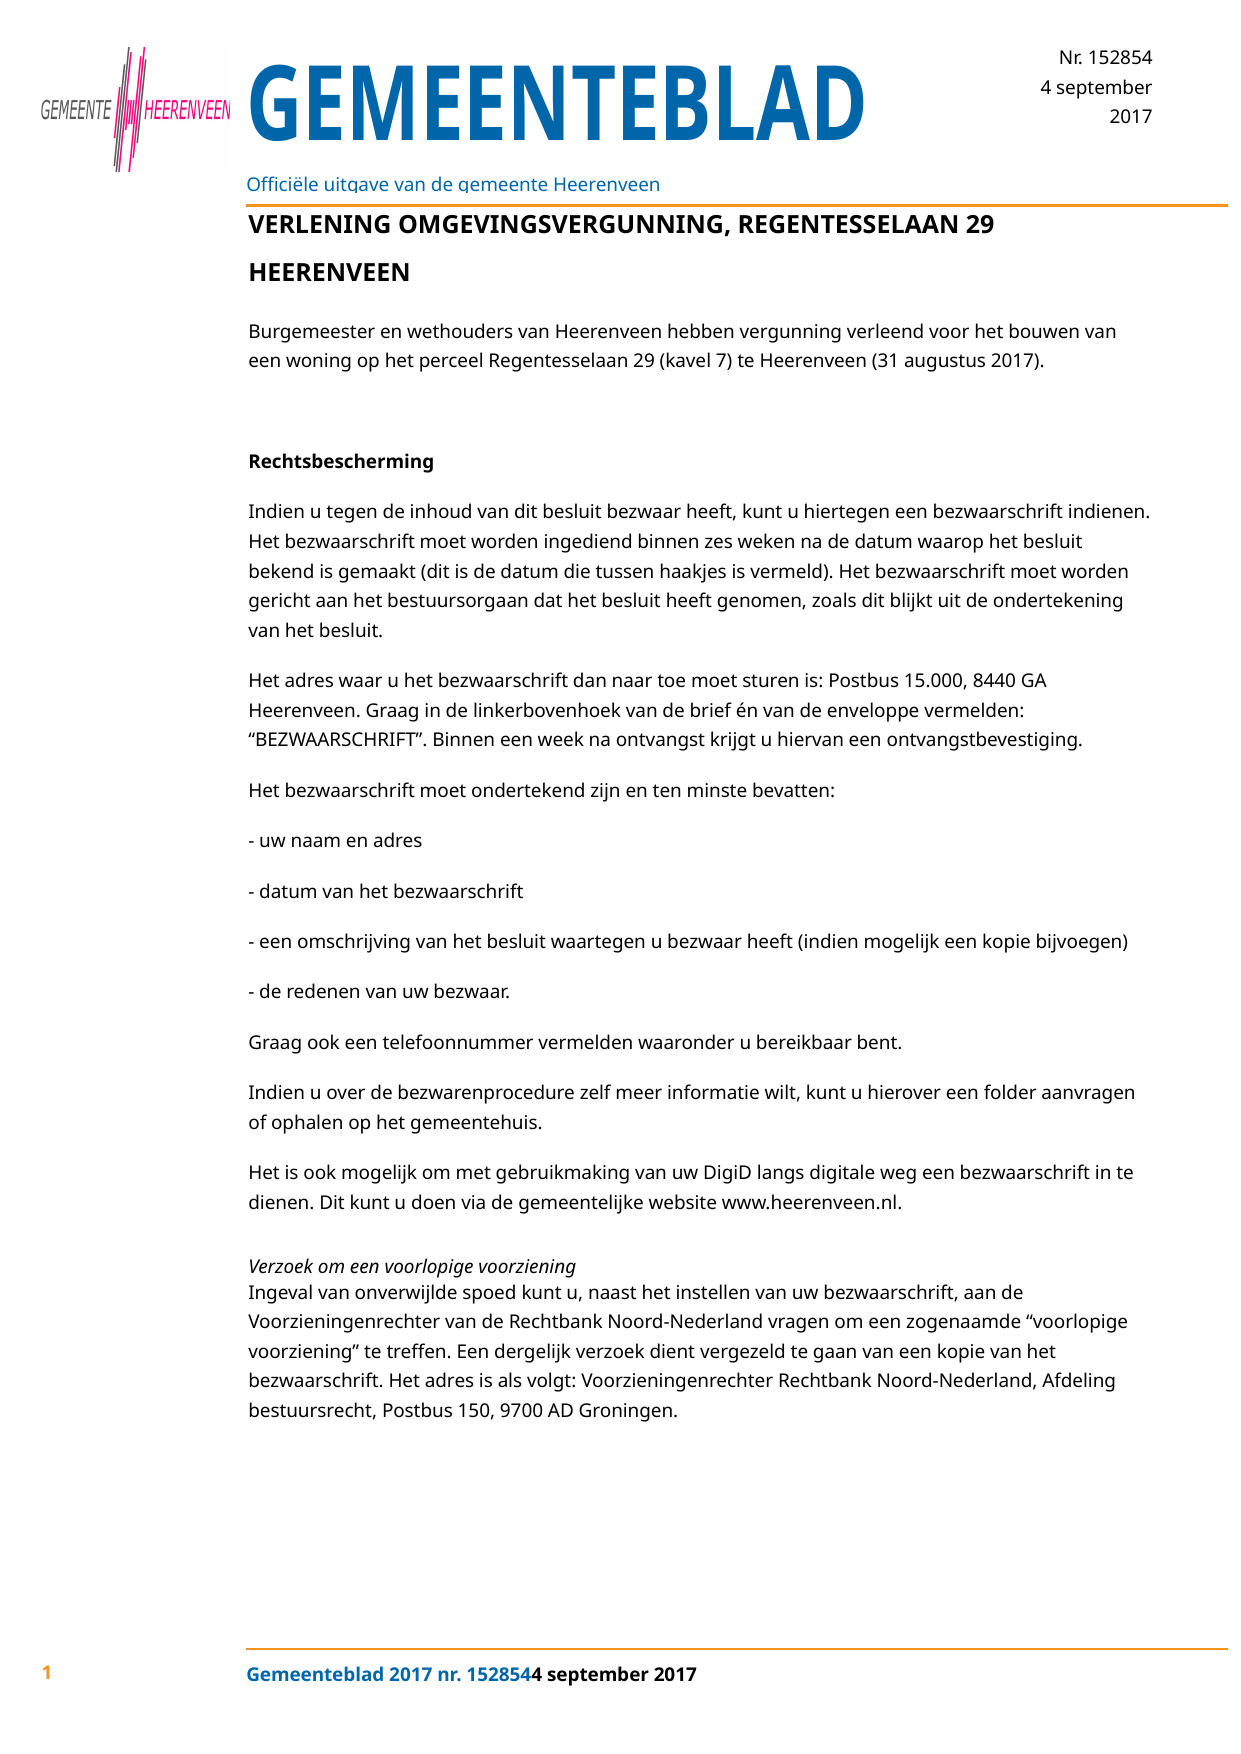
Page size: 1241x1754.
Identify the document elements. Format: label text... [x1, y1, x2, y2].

text Het bezwaarschrift moet ondertekend zijn en ten minste bevatten: [248, 777, 1152, 803]
text Burgemeester en wethouders van Heerenveen hebben vergunning verleend voor het bouwen van een woning op het perceel Regentesselaan 29 (kavel 7) te Heerenveen (31 augustus 2017). [248, 318, 1152, 373]
text - datum van het bezwaarschrift [248, 878, 1152, 904]
text Verzoek om een voorlopige voorziening [248, 1253, 1152, 1279]
text VERLENING OMGEVINGSVERGUNNING, REGENTESSELAAN 29 HEERENVEEN [248, 207, 1152, 288]
text Ingeval van onverwijlde spoed kunt u, naast het instellen van uw bezwaarschrift, aan de Voorzieningenrechter van de Rechtbank Noord-Nederland vragen om een zogenaamde “voorlopige voorziening” te treffen. Een dergelijk verzoek dient vergezeld te gaan van een kopie van het bezwaarschrift. Het adres is als volgt: Voorzieningenrechter Rechtbank Noord-Nederland, Afdeling bestuursrecht, Postbus 150, 9700 AD Groningen. [248, 1279, 1152, 1423]
text - uw naam en adres [248, 827, 1152, 853]
text - de redenen van uw bezwaar. [248, 979, 1152, 1004]
text Graag ook een telefoonnummer vermelden waaronder u bereikbaar bent. [248, 1029, 1152, 1055]
text Indien u over de bezwarenprocedure zelf meer informatie wilt, kunt u hierover een folder aanvragen of ophalen op het gemeentehuis. [248, 1079, 1152, 1135]
text Indien u tegen de inhoud van dit besluit bezwaar heeft, kunt u hiertegen een bezwaarschrift indienen. Het bezwaarschrift moet worden ingediend binnen zes weken na de datum waarop het besluit bekend is gemaakt (dit is de datum die tussen haakjes is vermeld). Het bezwaarschrift moet worden gericht aan het bestuursorgaan dat het besluit heeft genomen, zoals dit blijkt uit de ondertekening van het besluit. [248, 499, 1152, 643]
text Rechtsbescherming [248, 448, 1152, 474]
text - een omschrijving van het besluit waartegen u bezwaar heeft (indien mogelijk een kopie bijvoegen) [248, 928, 1152, 954]
text Het is ook mogelijk om met gebruikmaking van uw DigiD langs digitale weg een bezwaarschrift in te dienen. Dit kunt u doen via de gemeentelijke website www.heerenveen.nl. [248, 1159, 1152, 1215]
picture [41, 47, 231, 172]
text Het adres waar u het bezwaarschrift dan naar toe moet sturen is: Postbus 15.000, 8440 GA Heerenveen. Graag in de linkerbovenhoek van de brief én van de enveloppe vermelden: “BEZWAARSCHRIFT”. Binnen een week na ontvangst krijgt u hiervan een ontvangstbevestiging. [248, 667, 1152, 752]
